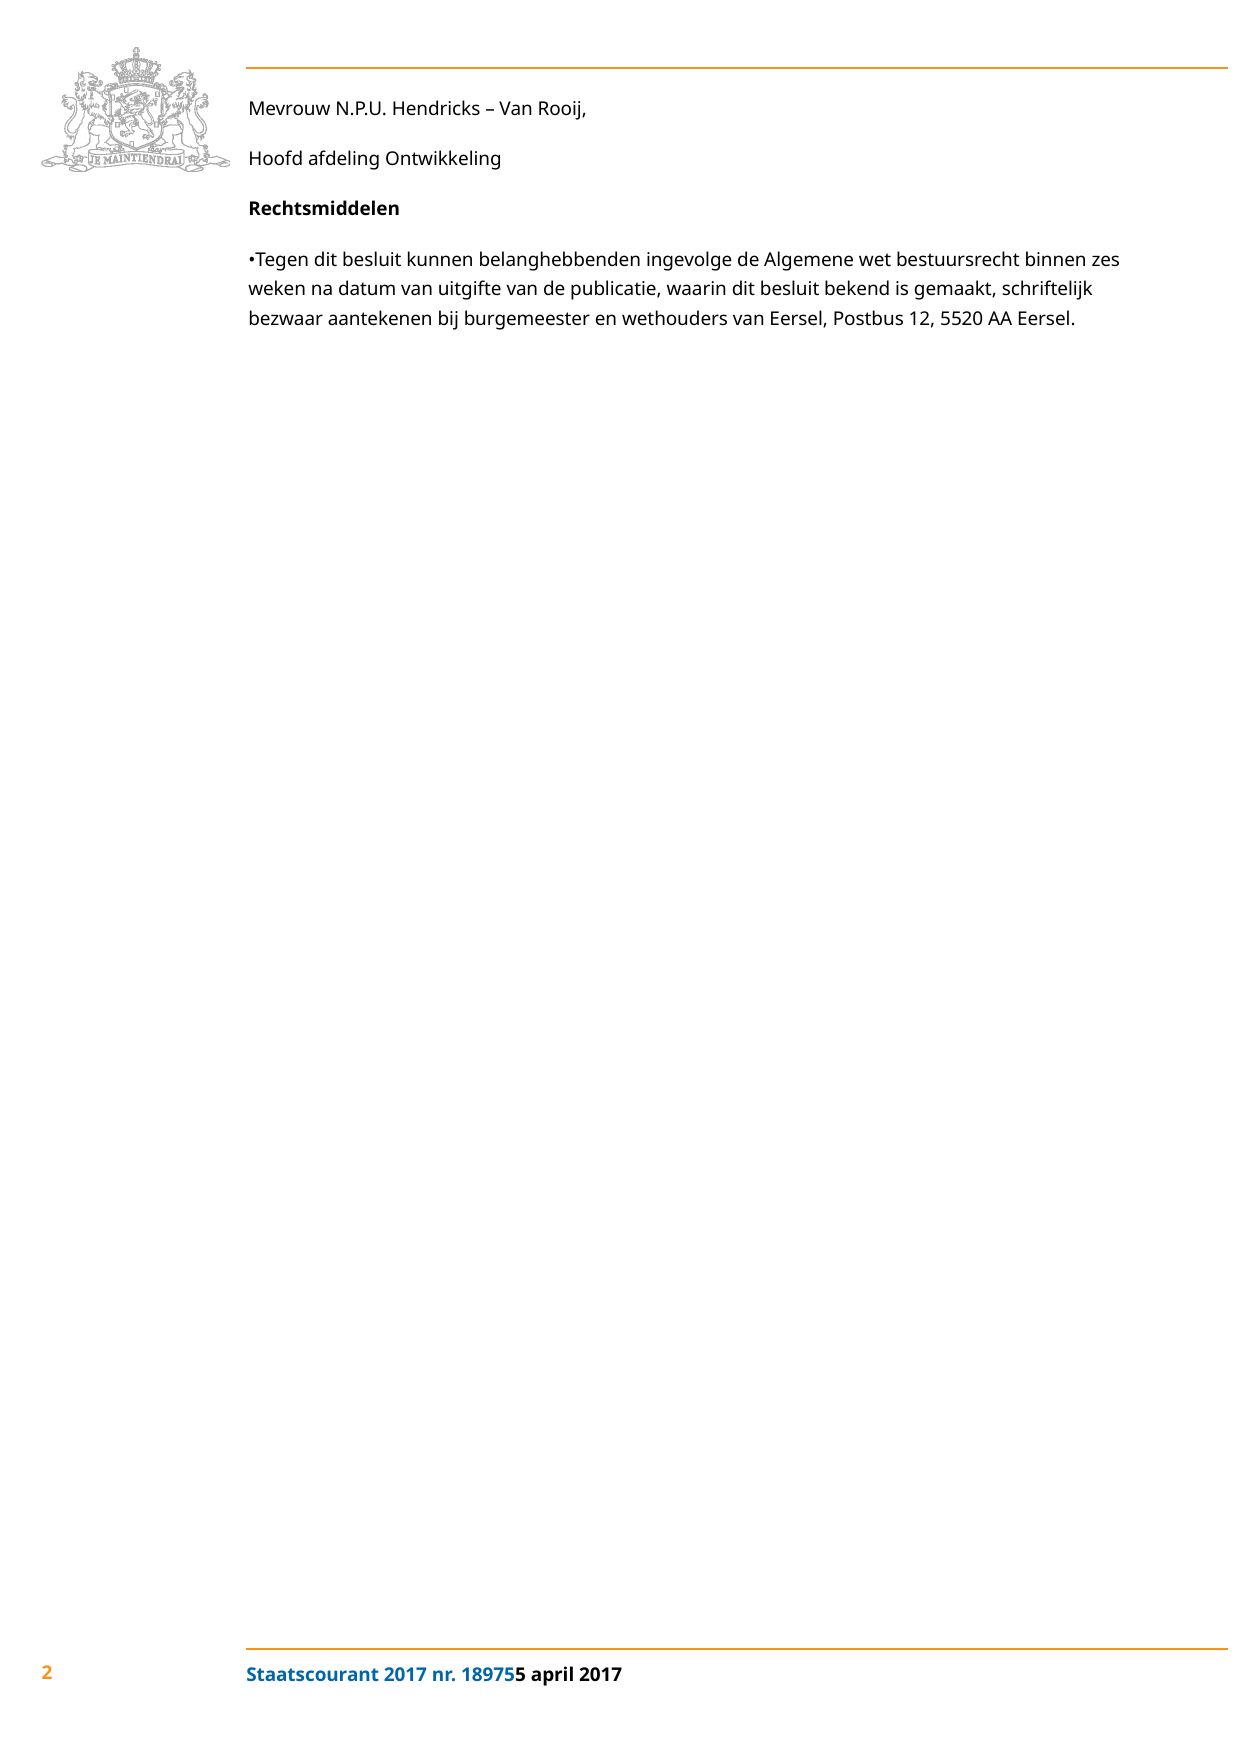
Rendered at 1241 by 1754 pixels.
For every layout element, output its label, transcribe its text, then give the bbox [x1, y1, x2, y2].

text Mevrouw N.P.U. Hendricks – Van Rooij, [248, 95, 1152, 121]
text Hoofd afdeling Ontwikkeling [248, 145, 1152, 171]
text Rechtsmiddelen [248, 196, 1152, 221]
picture [41, 47, 231, 172]
text •Tegen dit besluit kunnen belanghebbenden ingevolge de Algemene wet bestuursrecht binnen zes weken na datum van uitgifte van de publicatie, waarin dit besluit bekend is gemaakt, schriftelijk bezwaar aantekenen bij burgemeester en wethouders van Eersel, Postbus 12, 5520 AA Eersel. [248, 246, 1152, 331]
